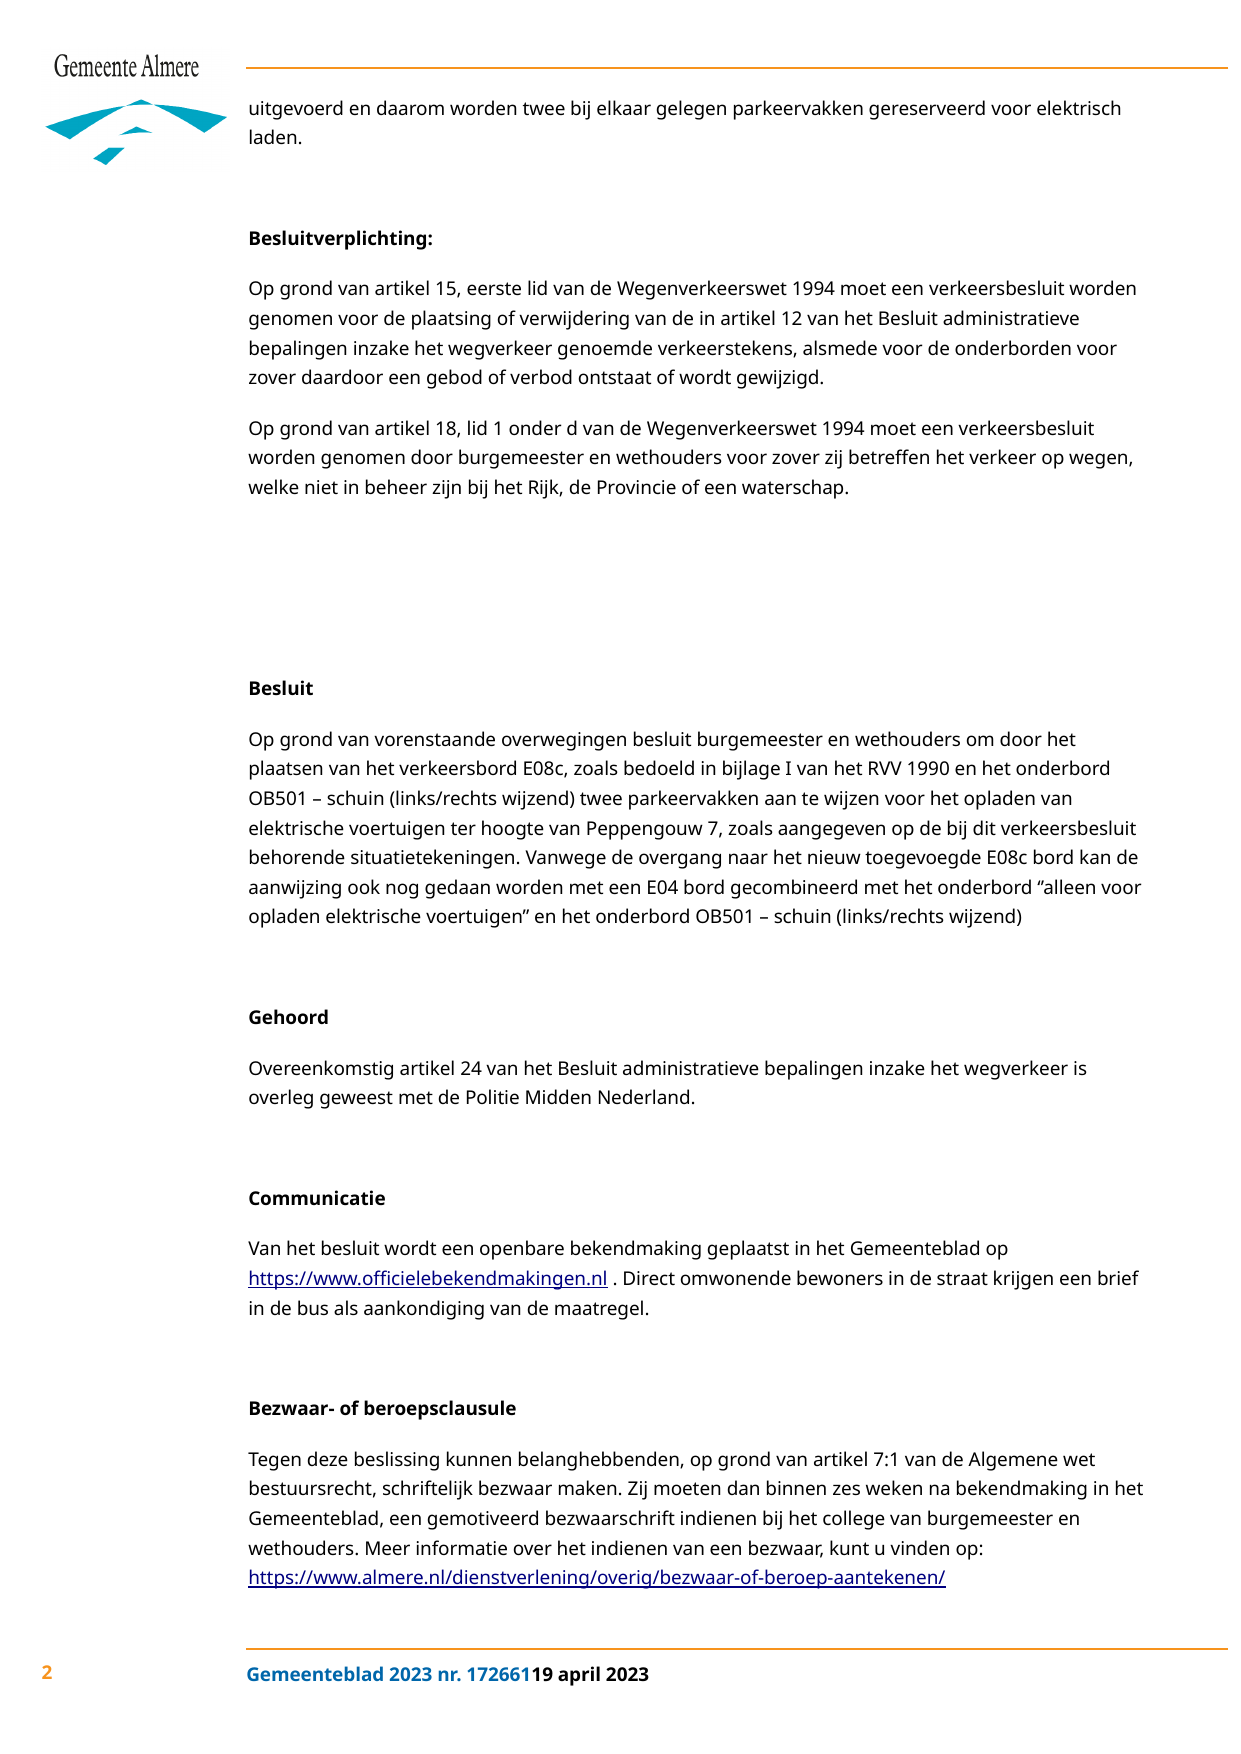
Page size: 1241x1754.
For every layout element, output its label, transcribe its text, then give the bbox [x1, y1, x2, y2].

text Op grond van artikel 15, eerste lid van de Wegenverkeerswet 1994 moet een verkeersbesluit worden genomen voor de plaatsing of verwijdering van de in artikel 12 van het Besluit administratieve bepalingen inzake het wegverkeer genoemde verkeerstekens, alsmede voor de onderborden voor zover daardoor een gebod of verbod ontstaat of wordt gewijzigd. [248, 276, 1152, 390]
text Bezwaar- of beroepsclausule [248, 1396, 1152, 1421]
text Van het besluit wordt een openbare bekendmaking geplaatst in het Gemeenteblad op https://www.officielebekendmakingen.nl . Direct omwonende bewoners in de straat krijgen een brief in de bus als aankondiging van de maatregel. [248, 1236, 1152, 1321]
text Tegen deze beslissing kunnen belanghebbenden, op grond van artikel 7:1 van de Algemene wet bestuursrecht, schriftelijk bezwaar maken. Zij moeten dan binnen zes weken na bekendmaking in het Gemeenteblad, een gemotiveerd bezwaarschrift indienen bij het college van burgemeester en wethouders. Meer informatie over het indienen van een bezwaar, kunt u vinden op: https://www.almere.nl/dienstverlening/overig/bezwaar-of-beroep-aantekenen/ [248, 1446, 1152, 1590]
text Overeenkomstig artikel 24 van het Besluit administratieve bepalingen inzake het wegverkeer is overleg geweest met de Politie Midden Nederland. [248, 1055, 1152, 1110]
text Besluitverplichting: [248, 225, 1152, 251]
picture [41, 47, 231, 172]
text Besluit [248, 676, 1152, 701]
text Gehoord [248, 1004, 1152, 1030]
text Op grond van vorenstaande overwegingen besluit burgemeester en wethouders om door het plaatsen van het verkeersbord E08c, zoals bedoeld in bijlage I van het RVV 1990 en het onderbord OB501 – schuin (links/rechts wijzend) twee parkeervakken aan te wijzen voor het opladen van elektrische voertuigen ter hoogte van Peppengouw 7, zoals aangegeven op de bij dit verkeersbesluit behorende situatietekeningen. Vanwege de overgang naar het nieuw toegevoegde E08c bord kan de aanwijzing ook nog gedaan worden met een E04 bord gecombineerd met het onderbord ‘’alleen voor opladen elektrische voertuigen’’ en het onderbord OB501 – schuin (links/rechts wijzend) [248, 726, 1152, 929]
text Op grond van artikel 18, lid 1 onder d van de Wegenverkeerswet 1994 moet een verkeersbesluit worden genomen door burgemeester en wethouders voor zover zij betreffen het verkeer op wegen, welke niet in beheer zijn bij het Rijk, de Provincie of een waterschap. [248, 415, 1152, 500]
text Communicatie [248, 1185, 1152, 1211]
text uitgevoerd en daarom worden twee bij elkaar gelegen parkeervakken gereserveerd voor elektrisch laden. [248, 95, 1152, 150]
